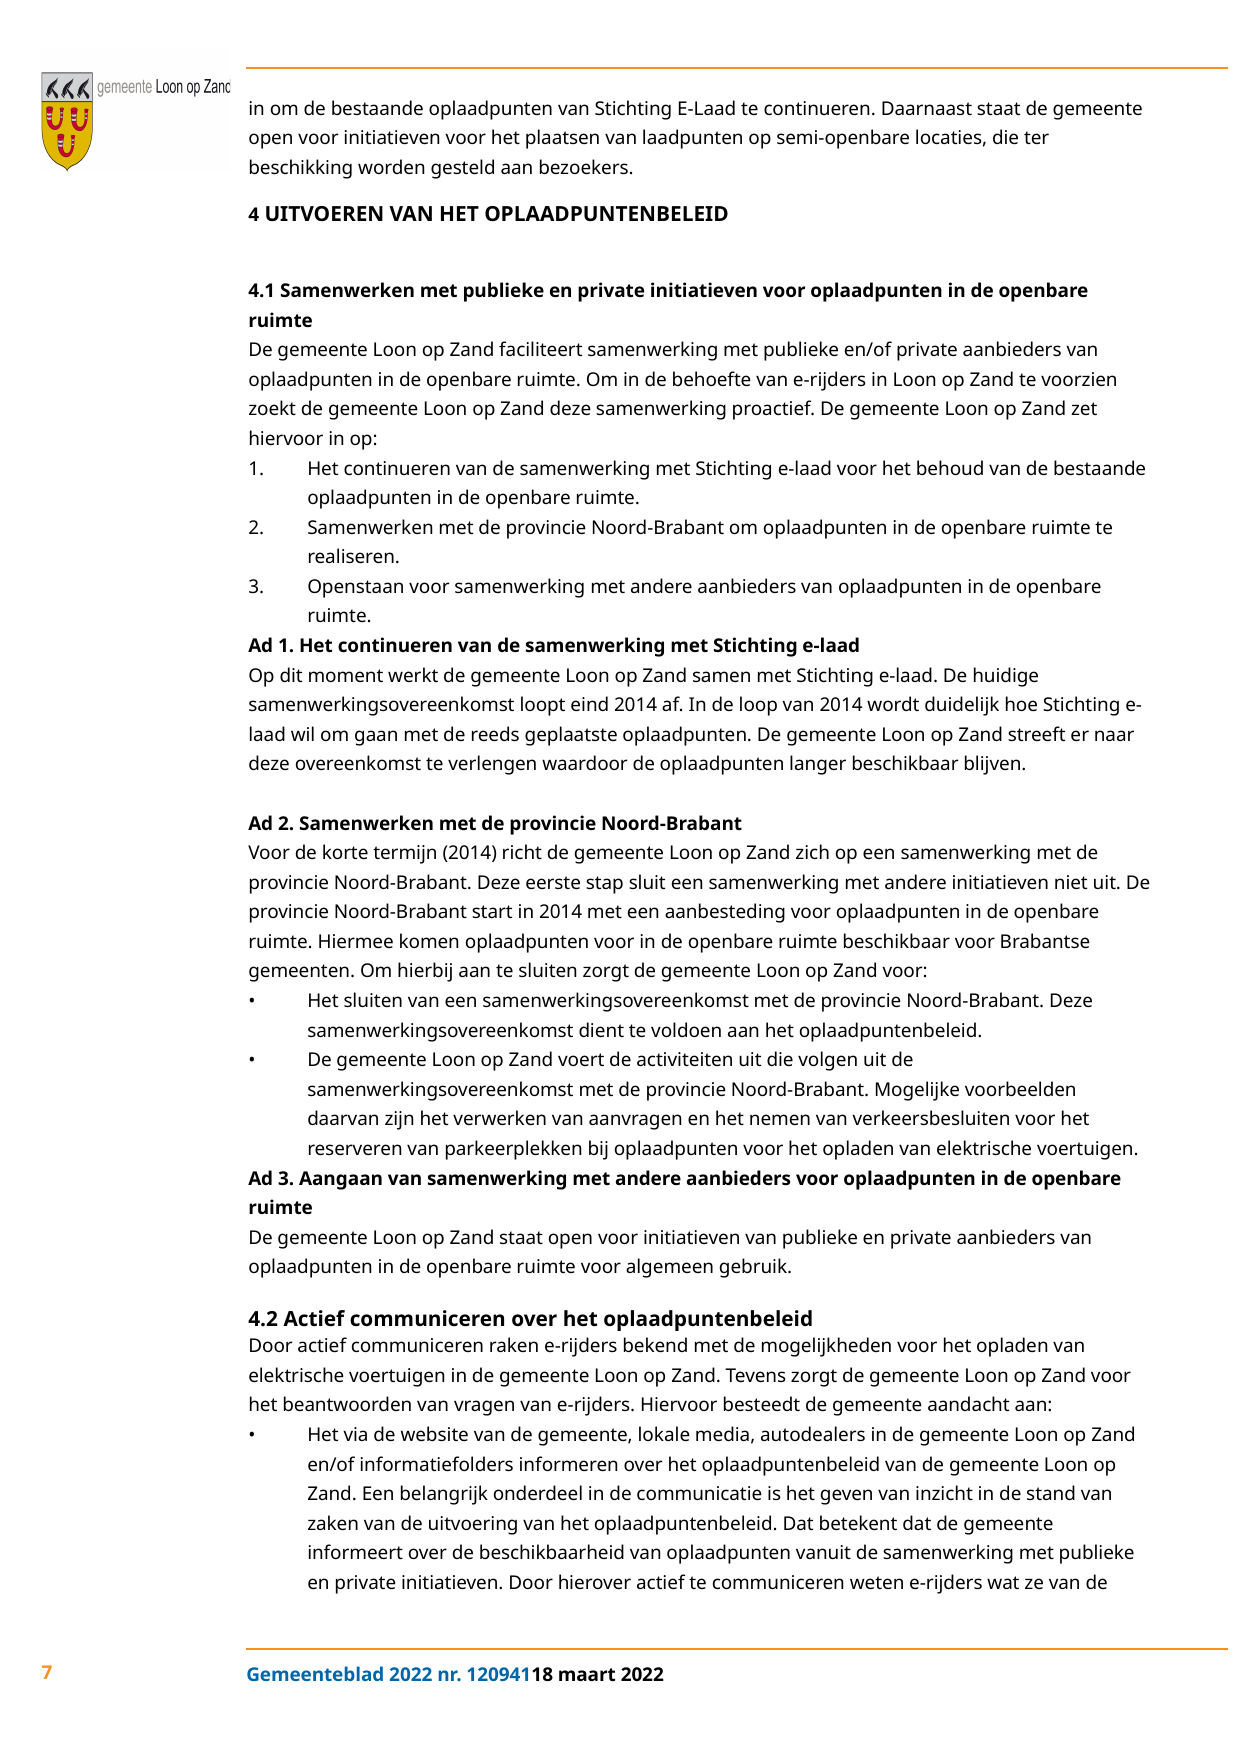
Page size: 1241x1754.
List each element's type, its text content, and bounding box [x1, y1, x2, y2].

text 4 UITVOEREN VAN HET OPLAADPUNTENBELEID [248, 199, 1152, 228]
text Ad 2. Samenwerken met de provincie Noord-Brabant [248, 810, 1152, 836]
text 4.2 Actief communiceren over het oplaadpuntenbeleid [248, 1304, 1152, 1332]
text De gemeente Loon op Zand faciliteert samenwerking met publieke en/of private aanbieders van oplaadpunten in de openbare ruimte. Om in de behoefte van e-rijders in Loon op Zand te voorzien zoekt de gemeente Loon op Zand deze samenwerking proactief. De gemeente Loon op Zand zet hiervoor in op: [248, 336, 1152, 451]
list Openstaan voor samenwerking met andere aanbieders van oplaadpunten in de openbare ruimte. [248, 573, 1152, 628]
text 4.1 Samenwerken met publieke en private initiatieven voor oplaadpunten in de openbare ruimte [248, 277, 1152, 333]
text Ad 3. Aangaan van samenwerking met andere aanbieders voor oplaadpunten in de openbare ruimte [248, 1165, 1152, 1220]
text Ad 1. Het continueren van de samenwerking met Stichting e-laad [248, 632, 1152, 658]
text De gemeente Loon op Zand staat open voor initiatieven van publieke en private aanbieders van oplaadpunten in de openbare ruimte voor algemeen gebruik. [248, 1224, 1152, 1279]
text in om de bestaande oplaadpunten van Stichting E-Laad te continueren. Daarnaast staat de gemeente open voor initiatieven voor het plaatsen van laadpunten op semi-openbare locaties, die ter beschikking worden gesteld aan bezoekers. [248, 95, 1152, 180]
list Samenwerken met de provincie Noord-Brabant om oplaadpunten in de openbare ruimte te realiseren. [248, 514, 1152, 569]
list Het sluiten van een samenwerkingsovereenkomst met de provincie Noord-Brabant. Deze samenwerkingsovereenkomst dient te voldoen aan het oplaadpuntenbeleid. [248, 987, 1152, 1043]
list Het via de website van de gemeente, lokale media, autodealers in de gemeente Loon op Zand en/of informatiefolders informeren over het oplaadpuntenbeleid van de gemeente Loon op Zand. Een belangrijk onderdeel in de communicatie is het geven van inzicht in de stand van zaken van de uitvoering van het oplaadpuntenbeleid. Dat betekent dat de gemeente informeert over de beschikbaarheid van oplaadpunten vanuit de samenwerking met publieke en private initiatieven. Door hierover actief te communiceren weten e-rijders wat ze van de [248, 1421, 1152, 1595]
text Op dit moment werkt de gemeente Loon op Zand samen met Stichting e-laad. De huidige samenwerkingsovereenkomst loopt eind 2014 af. In de loop van 2014 wordt duidelijk hoe Stichting e-laad wil om gaan met de reeds geplaatste oplaadpunten. De gemeente Loon op Zand streeft er naar deze overeenkomst te verlengen waardoor de oplaadpunten langer beschikbaar blijven. [248, 662, 1152, 776]
picture [41, 47, 231, 172]
list De gemeente Loon op Zand voert de activiteiten uit die volgen uit de samenwerkingsovereenkomst met de provincie Noord-Brabant. Mogelijke voorbeelden daarvan zijn het verwerken van aanvragen en het nemen van verkeersbesluiten voor het reserveren van parkeerplekken bij oplaadpunten voor het opladen van elektrische voertuigen. [248, 1046, 1152, 1161]
list Het continueren van de samenwerking met Stichting e-laad voor het behoud van de bestaande oplaadpunten in de openbare ruimte. [248, 455, 1152, 510]
text Door actief communiceren raken e-rijders bekend met de mogelijkheden voor het opladen van elektrische voertuigen in de gemeente Loon op Zand. Tevens zorgt de gemeente Loon op Zand voor het beantwoorden van vragen van e-rijders. Hiervoor besteedt de gemeente aandacht aan: [248, 1332, 1152, 1417]
text Voor de korte termijn (2014) richt de gemeente Loon op Zand zich op een samenwerking met de provincie Noord-Brabant. Deze eerste stap sluit een samenwerking met andere initiatieven niet uit. De provincie Noord-Brabant start in 2014 met een aanbesteding voor oplaadpunten in de openbare ruimte. Hiermee komen oplaadpunten voor in de openbare ruimte beschikbaar voor Brabantse gemeenten. Om hierbij aan te sluiten zorgt de gemeente Loon op Zand voor: [248, 839, 1152, 983]
